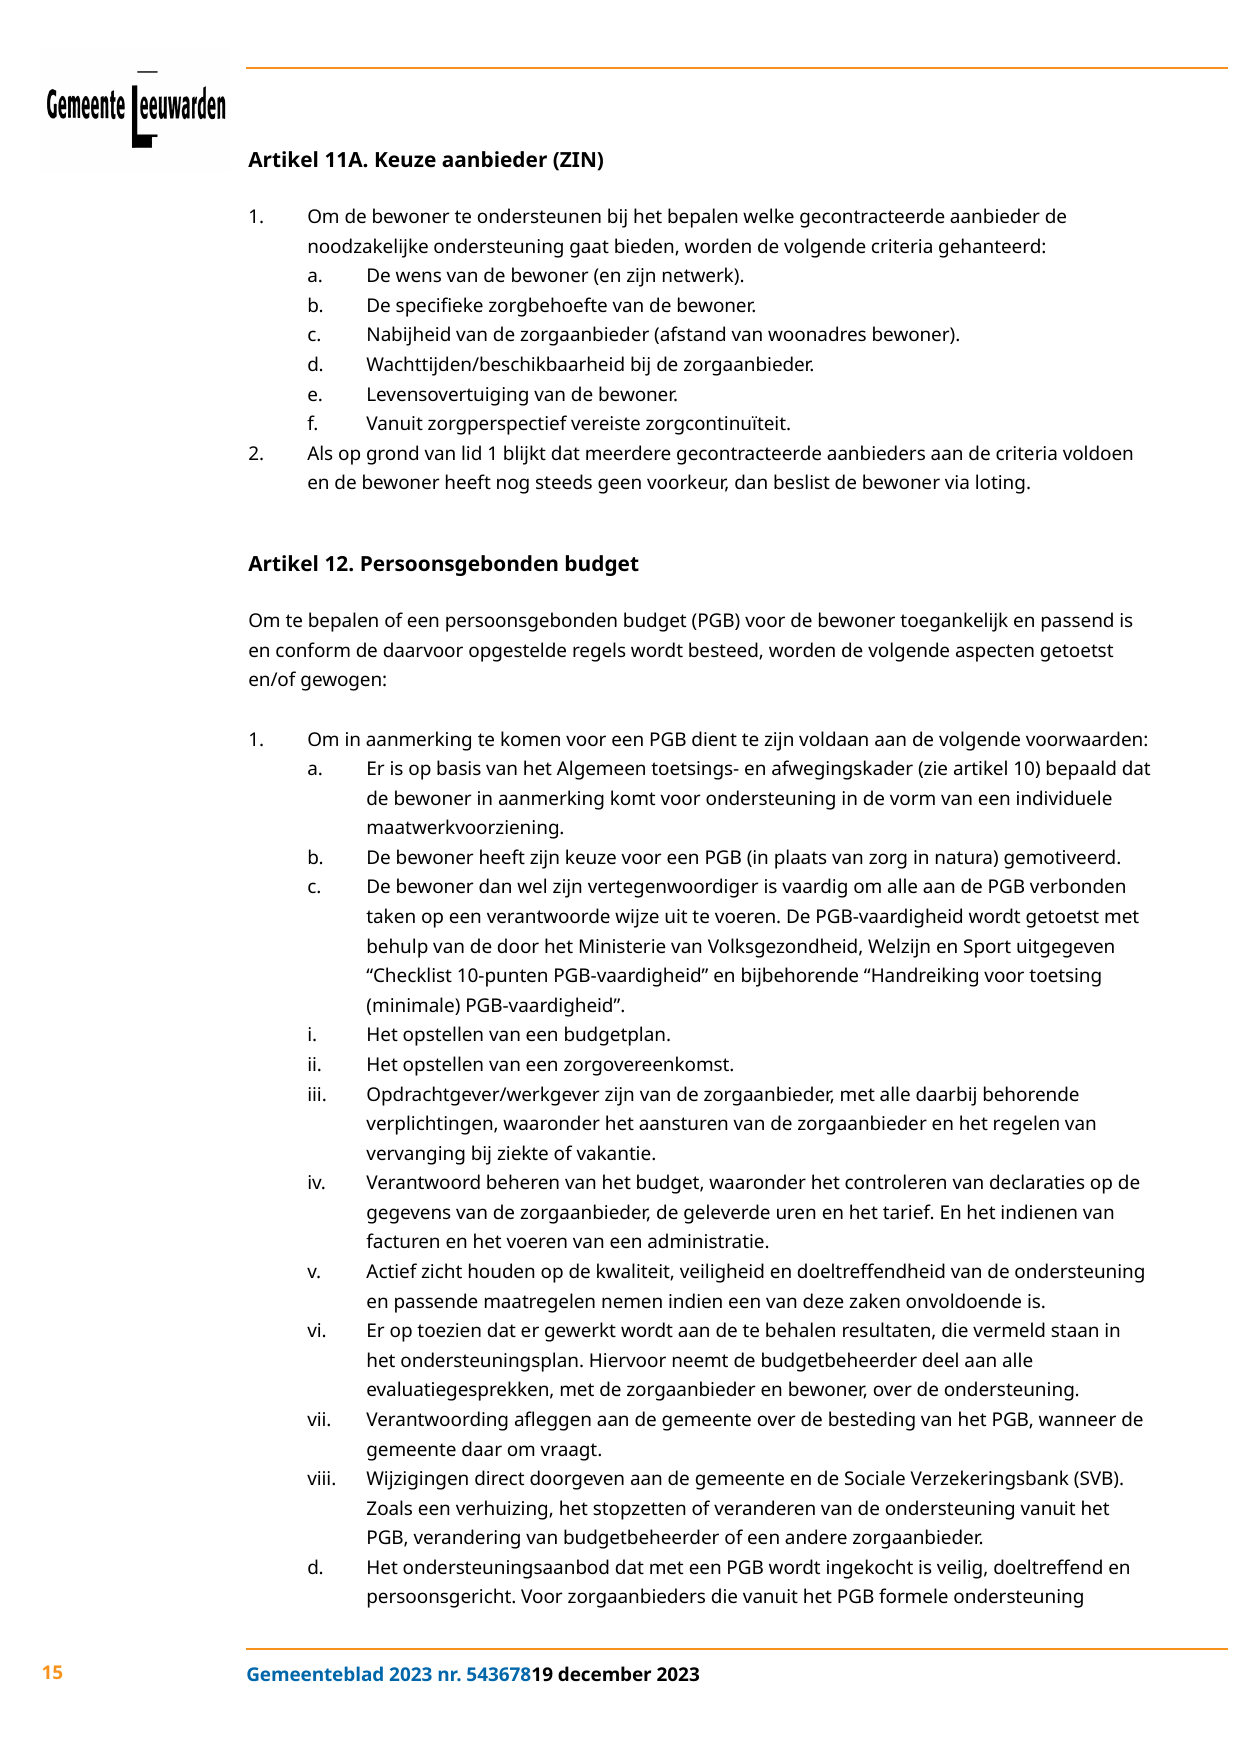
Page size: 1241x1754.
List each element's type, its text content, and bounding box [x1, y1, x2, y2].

list Vanuit zorgperspectief vereiste zorgcontinuïteit. [307, 410, 1152, 436]
list De bewoner dan wel zijn vertegenwoordiger is vaardig om alle aan de PGB verbonden taken op een verantwoorde wijze uit te voeren. De PGB-vaardigheid wordt getoetst met behulp van de door het Ministerie van Volksgezondheid, Welzijn en Sport uitgegeven [307, 874, 1152, 959]
list Om in aanmerking te komen voor een PGB dient te zijn voldaan aan de volgende voorwaarden: [248, 726, 1152, 752]
list Verantwoord beheren van het budget, waaronder het controleren van declaraties op de gegevens van de zorgaanbieder, de geleverde uren en het tarief. En het indienen van facturen en het voeren van een administratie. [307, 1169, 1152, 1254]
list Er is op basis van het Algemeen toetsings- en afwegingskader (zie artikel 10) bepaald dat de bewoner in aanmerking komt voor ondersteuning in de vorm van een individuele maatwerkvoorziening. [307, 755, 1152, 840]
text Om te bepalen of een persoonsgebonden budget (PGB) voor de bewoner toegankelijk en passend is en conform de daarvoor opgestelde regels wordt besteed, worden de volgende aspecten getoetst en/of gewogen: [248, 607, 1152, 692]
list Actief zicht houden op de kwaliteit, veiligheid en doeltreffendheid van de ondersteuning en passende maatregelen nemen indien een van deze zaken onvoldoende is. [307, 1258, 1152, 1314]
list Verantwoording afleggen aan de gemeente over de besteding van het PGB, wanneer de gemeente daar om vraagt. [307, 1406, 1152, 1462]
picture [41, 47, 231, 172]
list Wijzigingen direct doorgeven aan de gemeente en de Sociale Verzekeringsbank (SVB). Zoals een verhuizing, het stopzetten of veranderen van de ondersteuning vanuit het PGB, verandering van budgetbeheerder of een andere zorgaanbieder. [307, 1465, 1152, 1550]
list Als op grond van lid 1 blijkt dat meerdere gecontracteerde aanbieders aan de criteria voldoen en de bewoner heeft nog steeds geen voorkeur, dan beslist de bewoner via loting. [248, 440, 1152, 495]
list Er op toezien dat er gewerkt wordt aan de te behalen resultaten, die vermeld staan in het ondersteuningsplan. Hiervoor neemt de budgetbeheerder deel aan alle evaluatiegesprekken, met de zorgaanbieder en bewoner, over de ondersteuning. [307, 1317, 1152, 1402]
text Artikel 11A. Keuze aanbieder (ZIN) [248, 145, 1152, 174]
text Artikel 12. Persoonsgebonden budget [248, 549, 1152, 578]
list Het ondersteuningsaanbod dat met een PGB wordt ingekocht is veilig, doeltreffend en persoonsgericht. Voor zorgaanbieders die vanuit het PGB formele ondersteuning [307, 1554, 1152, 1609]
list Nabijheid van de zorgaanbieder (afstand van woonadres bewoner). [307, 322, 1152, 347]
list De wens van de bewoner (en zijn netwerk). [307, 262, 1152, 288]
list Om de bewoner te ondersteunen bij het bepalen welke gecontracteerde aanbieder de noodzakelijke ondersteuning gaat bieden, worden de volgende criteria gehanteerd: [248, 203, 1152, 258]
list Het opstellen van een budgetplan. [307, 1022, 1152, 1047]
list Wachttijden/beschikbaarheid bij de zorgaanbieder. [307, 351, 1152, 377]
list Opdrachtgever/werkgever zijn van de zorgaanbieder, met alle daarbij behorende verplichtingen, waaronder het aansturen van de zorgaanbieder en het regelen van vervanging bij ziekte of vakantie. [307, 1081, 1152, 1166]
list Levensovertuiging van de bewoner. [307, 381, 1152, 406]
list “Checklist 10-punten PGB-vaardigheid” en bijbehorende “Handreiking voor toetsing (minimale) PGB-vaardigheid”. [307, 962, 1152, 1018]
list De bewoner heeft zijn keuze voor een PGB (in plaats van zorg in natura) gemotiveerd. [307, 844, 1152, 870]
list Het opstellen van een zorgovereenkomst. [307, 1051, 1152, 1077]
list De specifieke zorgbehoefte van de bewoner. [307, 292, 1152, 318]
